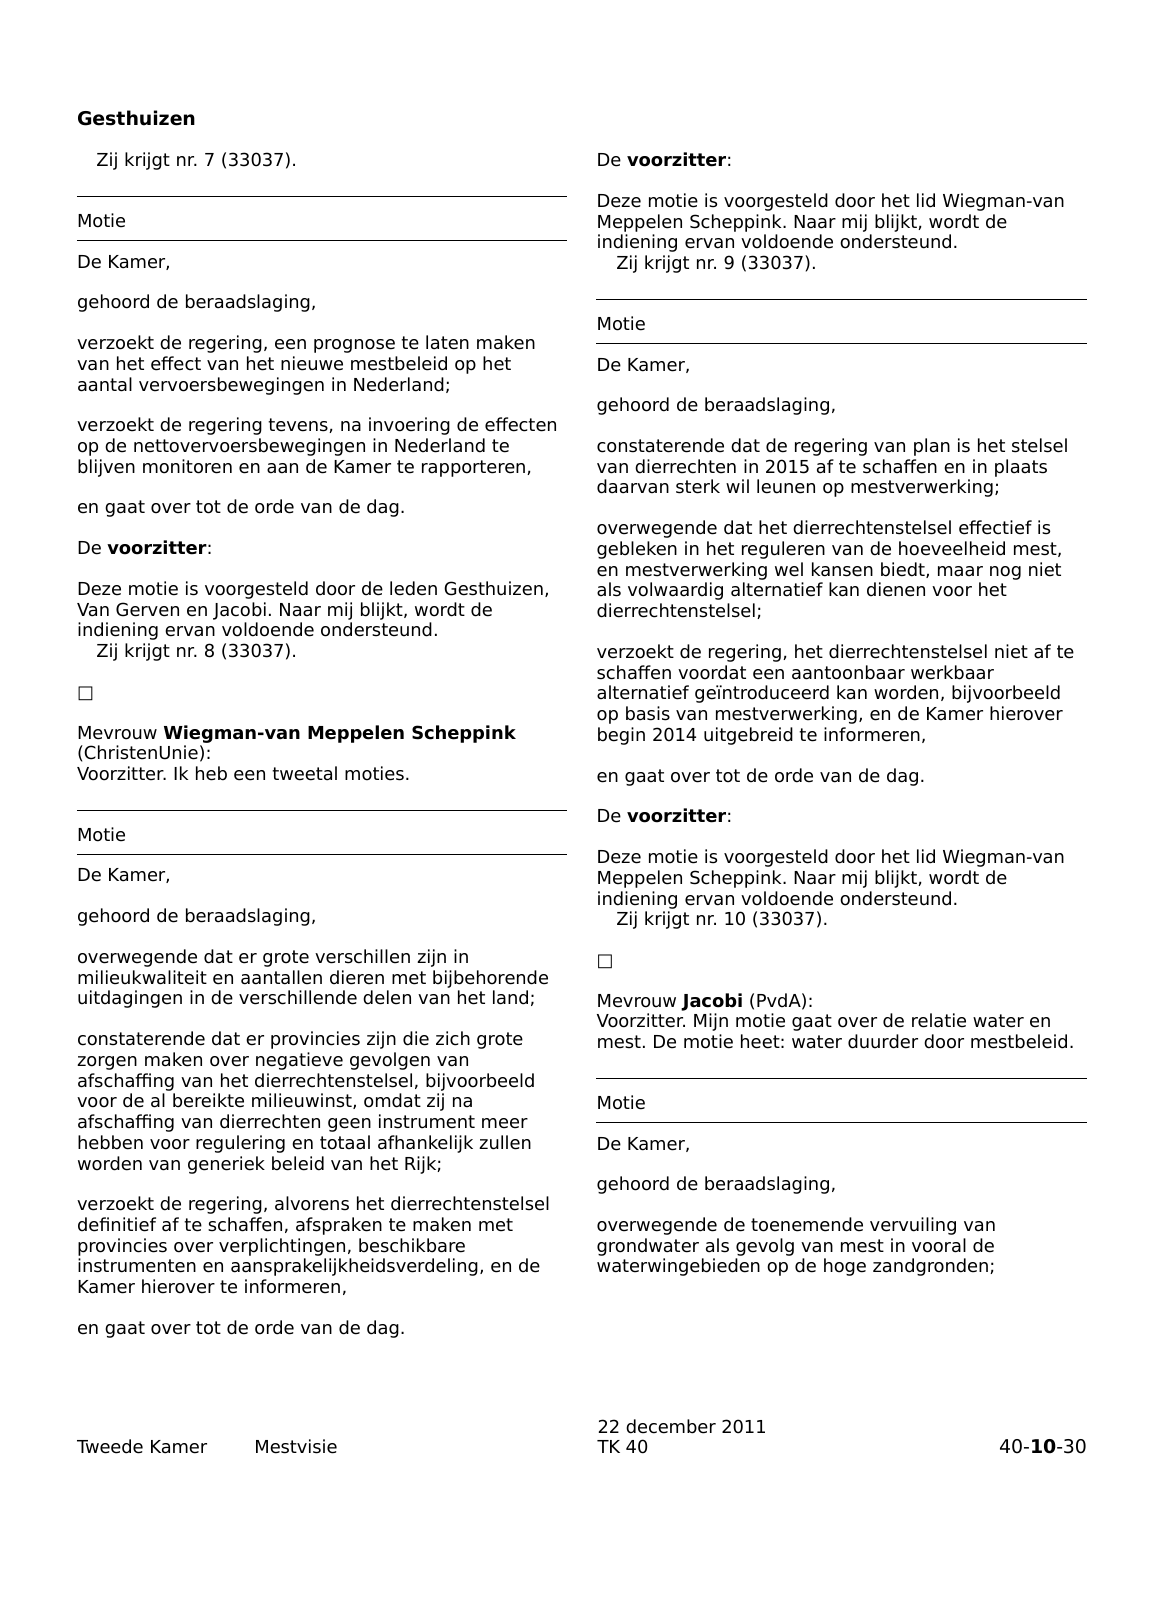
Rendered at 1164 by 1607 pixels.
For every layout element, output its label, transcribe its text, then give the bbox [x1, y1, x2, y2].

text Voorzitter. Ik heb een tweetal moties. [77, 764, 567, 785]
text Deze motie is voorgesteld door het lid Wiegman-van Meppelen Scheppink. Naar mij blijkt, wordt de indiening ervan voldoende ondersteund. [596, 191, 1087, 253]
text Deze motie is voorgesteld door de leden Gesthuizen, Van Gerven en Jacobi. Naar mij blijkt, wordt de indiening ervan voldoende ondersteund. [77, 579, 567, 641]
text De Kamer, [77, 252, 567, 272]
text overwegende dat het dierrechtenstelsel effectief is gebleken in het reguleren van de hoeveelheid mest, en mestverwerking wel kansen biedt, maar nog niet als volwaardig alternatief kan dienen voor het dierrechtenstelsel; [596, 518, 1087, 622]
text gehoord de beraadslaging, [77, 906, 567, 927]
text gehoord de beraadslaging, [77, 292, 567, 313]
text Voorzitter. Mijn motie gaat over de relatie water en mest. De motie heet: water duurder door mestbeleid. [596, 1011, 1087, 1053]
text De voorzitter: [596, 150, 1087, 171]
text Mevrouw Jacobi (PvdA): [596, 991, 1087, 1011]
text De voorzitter: [77, 538, 567, 559]
text Deze motie is voorgesteld door het lid Wiegman-van Meppelen Scheppink. Naar mij blijkt, wordt de indiening ervan voldoende ondersteund. [596, 847, 1087, 909]
text Zij krijgt nr. 7 (33037). [77, 150, 567, 171]
text en gaat over tot de orde van de dag. [77, 1318, 567, 1338]
text Zij krijgt nr. 10 (33037). [596, 909, 1087, 930]
text verzoekt de regering tevens, na invoering de effecten op de nettovervoersbewegingen in Nederland te blijven monitoren en aan de Kamer te rapporteren, [77, 415, 567, 477]
text De Kamer, [77, 865, 567, 886]
text Motie [596, 314, 1087, 334]
text constaterende dat er provincies zijn die zich grote zorgen maken over negatieve gevolgen van afschaffing van het dierrechtenstelsel, bijvoorbeeld voor de al bereikte milieuwinst, omdat zij na afschaffing van dierrechten geen instrument meer hebben voor regulering en totaal afhankelijk zullen worden van generiek beleid van het Rijk; [77, 1029, 567, 1174]
text verzoekt de regering, het dierrechtenstelsel niet af te schaffen voordat een aantoonbaar werkbaar alternatief geïntroduceerd kan worden, bijvoorbeeld op basis van mestverwerking, en de Kamer hierover begin 2014 uitgebreid te informeren, [596, 642, 1087, 745]
text gehoord de beraadslaging, [596, 1174, 1087, 1195]
text De voorzitter: [596, 806, 1087, 827]
text De Kamer, [596, 1133, 1087, 1154]
text Motie [596, 1093, 1087, 1113]
text Zij krijgt nr. 8 (33037). [77, 641, 567, 662]
text overwegende dat er grote verschillen zijn in milieukwaliteit en aantallen dieren met bijbehorende uitdagingen in de verschillende delen van het land; [77, 947, 567, 1009]
text constaterende dat de regering van plan is het stelsel van dierrechten in 2015 af te schaffen en in plaats daarvan sterk wil leunen op mestverwerking; [596, 436, 1087, 498]
text De Kamer, [596, 354, 1087, 375]
text □ [77, 682, 567, 702]
text verzoekt de regering, een prognose te laten maken van het effect van het nieuwe mestbeleid op het aantal vervoersbewegingen in Nederland; [77, 333, 567, 395]
text Motie [77, 211, 567, 232]
text Zij krijgt nr. 9 (33037). [596, 253, 1087, 274]
text gehoord de beraadslaging, [596, 395, 1087, 416]
text Mevrouw Wiegman-van Meppelen Scheppink (ChristenUnie): [77, 722, 567, 764]
text overwegende de toenemende vervuiling van grondwater als gevolg van mest in vooral de waterwingebieden op de hoge zandgronden; [596, 1215, 1087, 1277]
text □ [596, 950, 1087, 971]
text verzoekt de regering, alvorens het dierrechtenstelsel definitief af te schaffen, afspraken te maken met provincies over verplichtingen, beschikbare instrumenten en aansprakelijkheidsverdeling, en de Kamer hierover te informeren, [77, 1194, 567, 1298]
text en gaat over tot de orde van de dag. [77, 497, 567, 518]
text Motie [77, 824, 567, 845]
text en gaat over tot de orde van de dag. [596, 765, 1087, 786]
